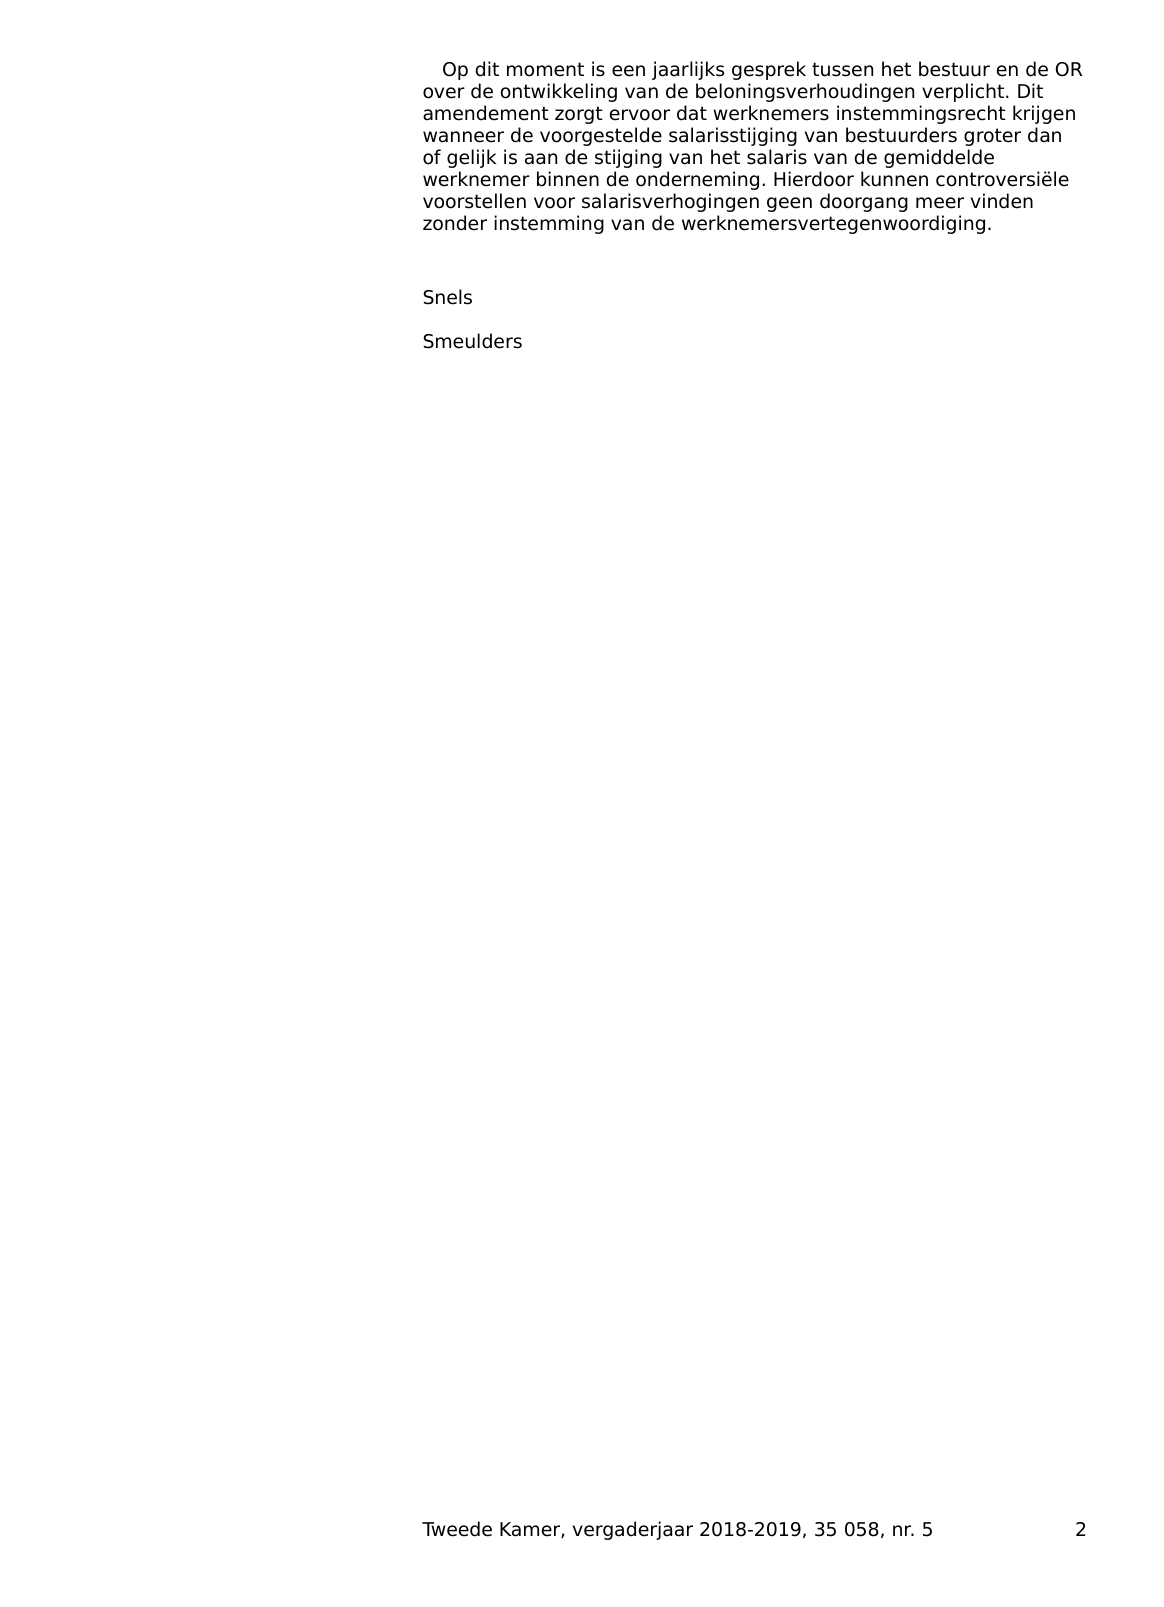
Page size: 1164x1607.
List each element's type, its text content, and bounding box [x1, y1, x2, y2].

text Snels Smeulders [422, 265, 1087, 353]
text Op dit moment is een jaarlijks gesprek tussen het bestuur en de OR over de ontwikkeling van de beloningsverhoudingen verplicht. Dit amendement zorgt ervoor dat werknemers instemmingsrecht krijgen wanneer de voorgestelde salarisstijging van bestuurders groter dan of gelijk is aan de stijging van het salaris van de gemiddelde werknemer binnen de onderneming. Hierdoor kunnen controversiële voorstellen voor salarisverhogingen geen doorgang meer vinden zonder instemming van de werknemersvertegenwoordiging. [422, 59, 1087, 235]
